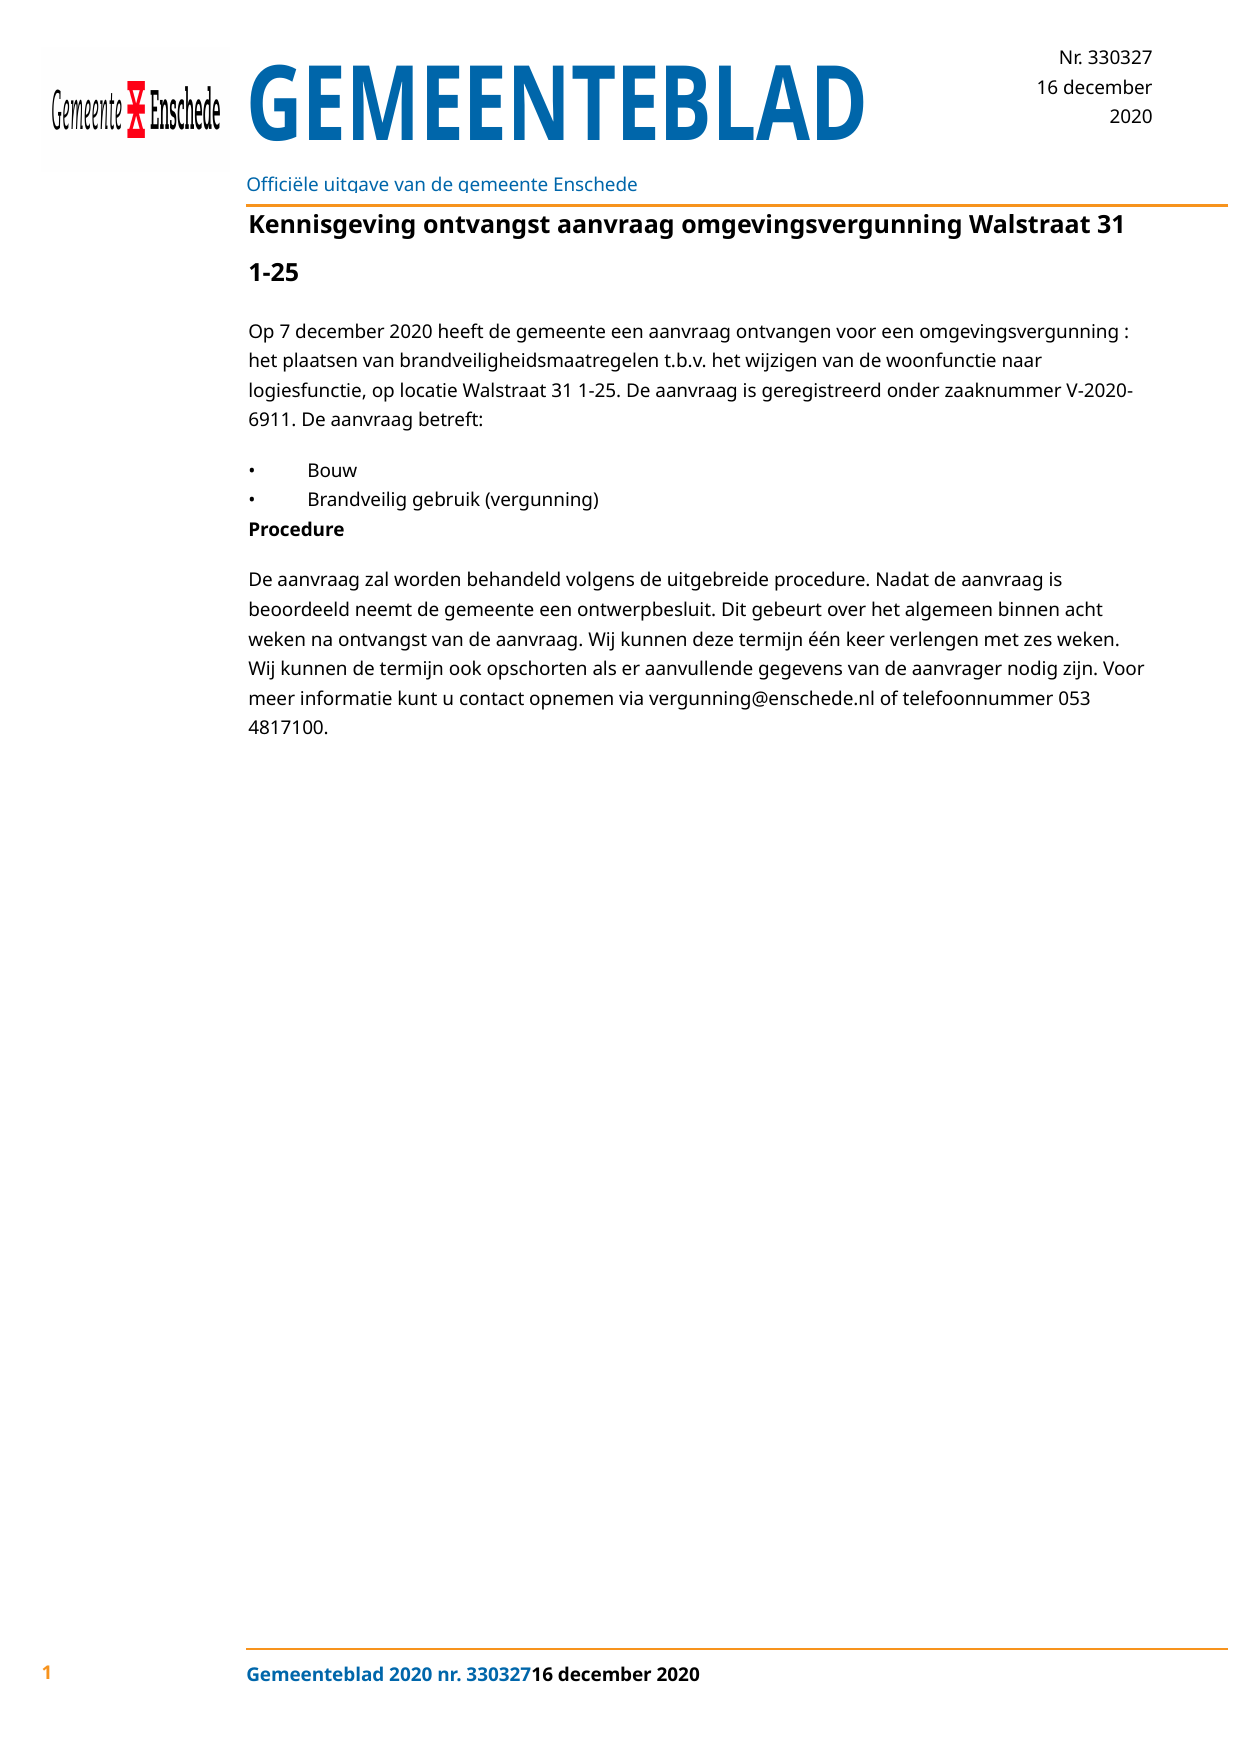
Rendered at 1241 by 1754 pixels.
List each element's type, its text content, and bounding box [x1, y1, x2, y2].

list Brandveilig gebruik (vergunning) [248, 487, 1152, 512]
list Bouw [248, 457, 1152, 483]
picture [41, 47, 231, 172]
text Kennisgeving ontvangst aanvraag omgevingsvergunning Walstraat 31 1-25 [248, 207, 1152, 288]
text De aanvraag zal worden behandeld volgens de uitgebreide procedure. Nadat de aanvraag is beoordeeld neemt de gemeente een ontwerpbesluit. Dit gebeurt over het algemeen binnen acht weken na ontvangst van de aanvraag. Wij kunnen deze termijn één keer verlengen met zes weken. Wij kunnen de termijn ook opschorten als er aanvullende gegevens van de aanvrager nodig zijn. Voor meer informatie kunt u contact opnemen via vergunning@enschede.nl of telefoonnummer 053 4817100. [248, 567, 1152, 740]
text Op 7 december 2020 heeft de gemeente een aanvraag ontvangen voor een omgevingsvergunning : het plaatsen van brandveiligheidsmaatregelen t.b.v. het wijzigen van de woonfunctie naar logiesfunctie, op locatie Walstraat 31 1-25. De aanvraag is geregistreerd onder zaaknummer V-2020-6911. De aanvraag betreft: [248, 318, 1152, 432]
text Procedure [248, 516, 1152, 542]
